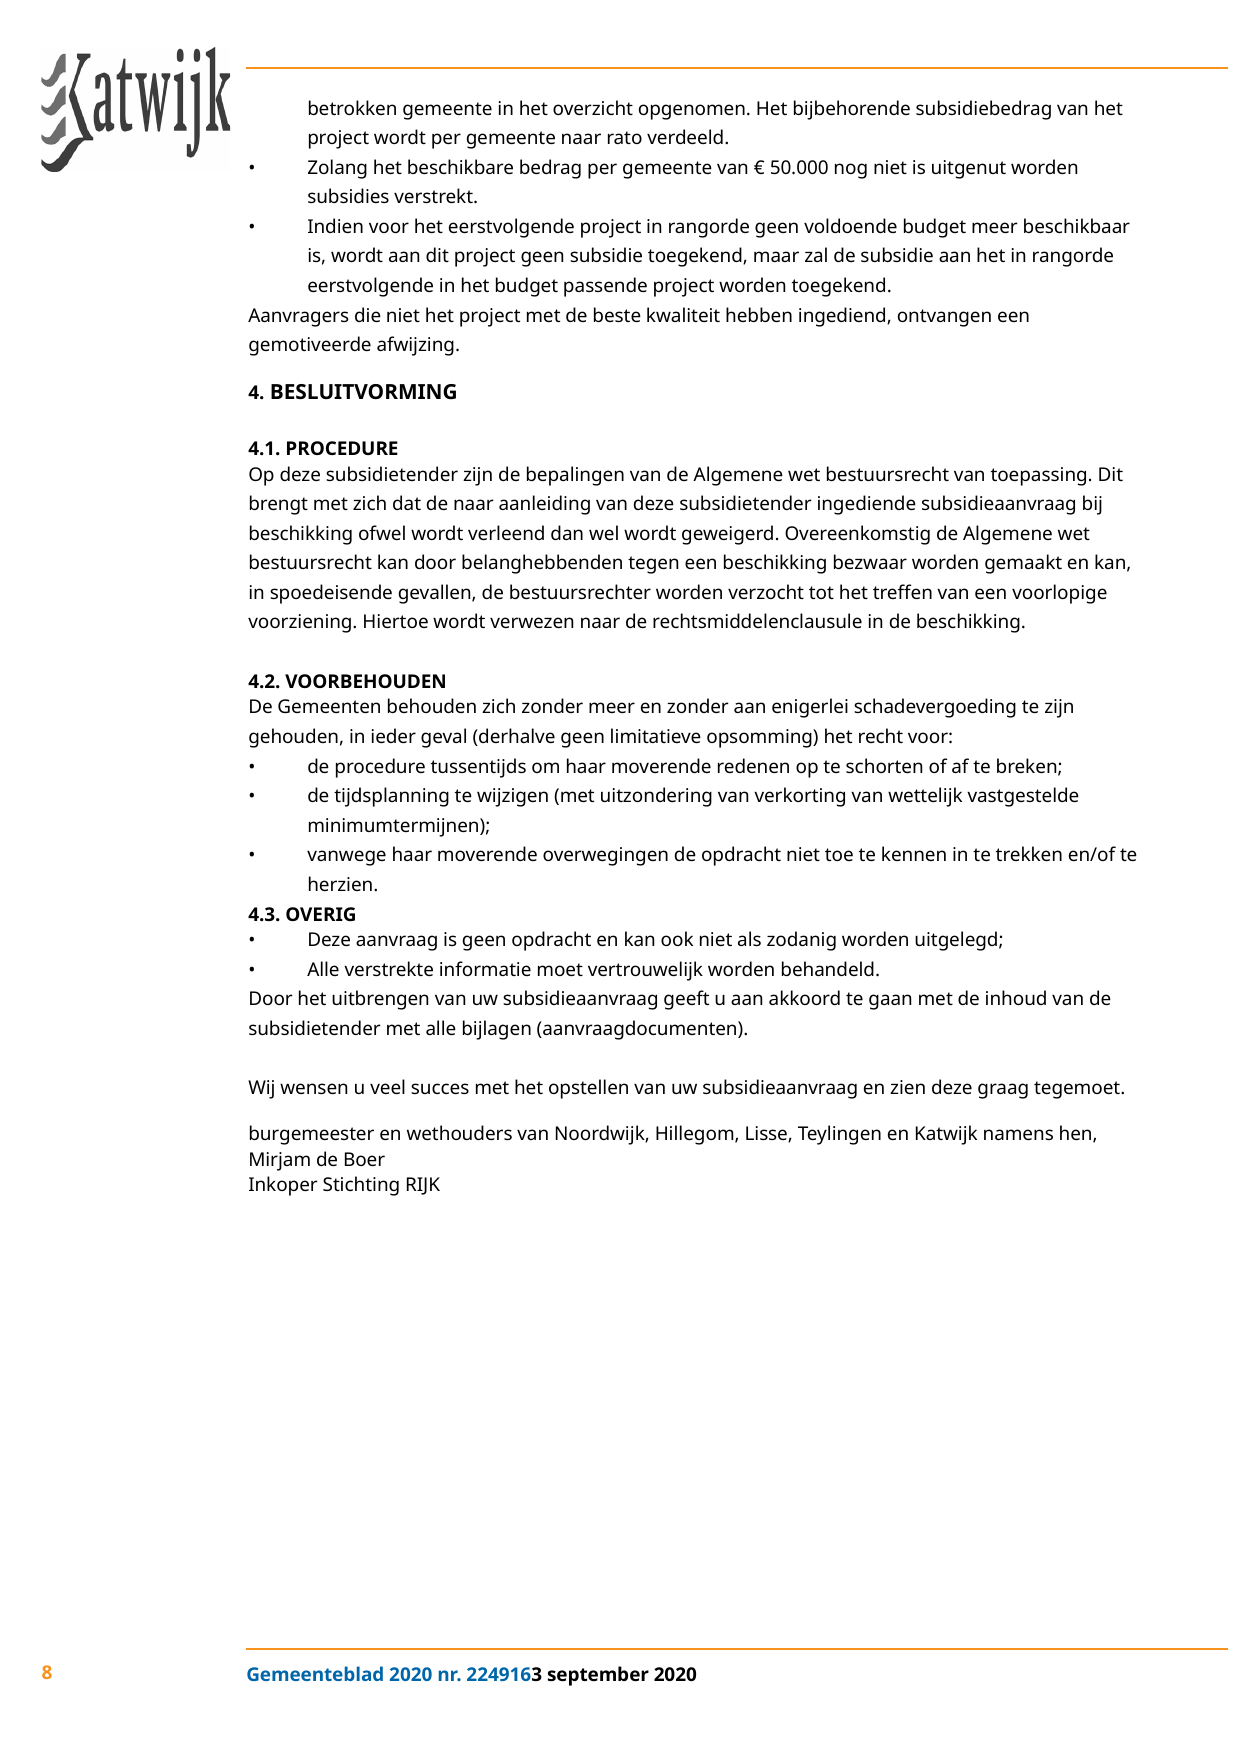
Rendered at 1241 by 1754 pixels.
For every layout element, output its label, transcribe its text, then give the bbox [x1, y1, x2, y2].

list de tijdsplanning te wijzigen (met uitzondering van verkorting van wettelijk vastgestelde minimumtermijnen); [248, 782, 1152, 838]
list de procedure tussentijds om haar moverende redenen op te schorten of af te breken; [248, 753, 1152, 778]
text 4.3. OVERIG [248, 901, 1152, 926]
text Aanvragers die niet het project met de beste kwaliteit hebben ingediend, ontvangen een gemotiveerde afwijzing. [248, 302, 1152, 357]
text De Gemeenten behouden zich zonder meer en zonder aan enigerlei schadevergoeding te zijn gehouden, in ieder geval (derhalve geen limitatieve opsomming) het recht voor: [248, 694, 1152, 749]
picture [41, 47, 231, 172]
text 4. BESLUITVORMING [248, 377, 1152, 406]
list Zolang het beschikbare bedrag per gemeente van € 50.000 nog niet is uitgenut worden subsidies verstrekt. [248, 154, 1152, 209]
list Alle verstrekte informatie moet vertrouwelijk worden behandeld. [248, 956, 1152, 982]
list betrokken gemeente in het overzicht opgenomen. Het bijbehorende subsidiebedrag van het project wordt per gemeente naar rato verdeeld. [248, 95, 1152, 150]
text 4.1. PROCEDURE [248, 435, 1152, 461]
text 4.2. VOORBEHOUDEN [248, 668, 1152, 694]
text Door het uitbrengen van uw subsidieaanvraag geeft u aan akkoord te gaan met de inhoud van de subsidietender met alle bijlagen (aanvraagdocumenten). [248, 986, 1152, 1041]
text burgemeester en wethouders van Noordwijk, Hillegom, Lisse, Teylingen en Katwijk namens hen, [248, 1120, 1152, 1146]
text Op deze subsidietender zijn de bepalingen van de Algemene wet bestuursrecht van toepassing. Dit brengt met zich dat de naar aanleiding van deze subsidietender ingediende subsidieaanvraag bij beschikking ofwel wordt verleend dan wel wordt geweigerd. Overeenkomstig de Algemene wet bestuursrecht kan door belanghebbenden tegen een beschikking bezwaar worden gemaakt en kan, in spoedeisende gevallen, de bestuursrechter worden verzocht tot het treffen van een voorlopige voorziening. Hiertoe wordt verwezen naar de rechtsmiddelenclausule in de beschikking. [248, 461, 1152, 634]
text Mirjam de Boer [248, 1146, 1152, 1171]
text Inkoper Stichting RIJK [248, 1171, 1152, 1197]
list Indien voor het eerstvolgende project in rangorde geen voldoende budget meer beschikbaar is, wordt aan dit project geen subsidie toegekend, maar zal de subsidie aan het in rangorde eerstvolgende in het budget passende project worden toegekend. [248, 213, 1152, 298]
list Deze aanvraag is geen opdracht en kan ook niet als zodanig worden uitgelegd; [248, 926, 1152, 952]
list vanwege haar moverende overwegingen de opdracht niet toe te kennen in te trekken en/of te herzien. [248, 842, 1152, 897]
text Wij wensen u veel succes met het opstellen van uw subsidieaanvraag en zien deze graag tegemoet. [248, 1074, 1152, 1100]
